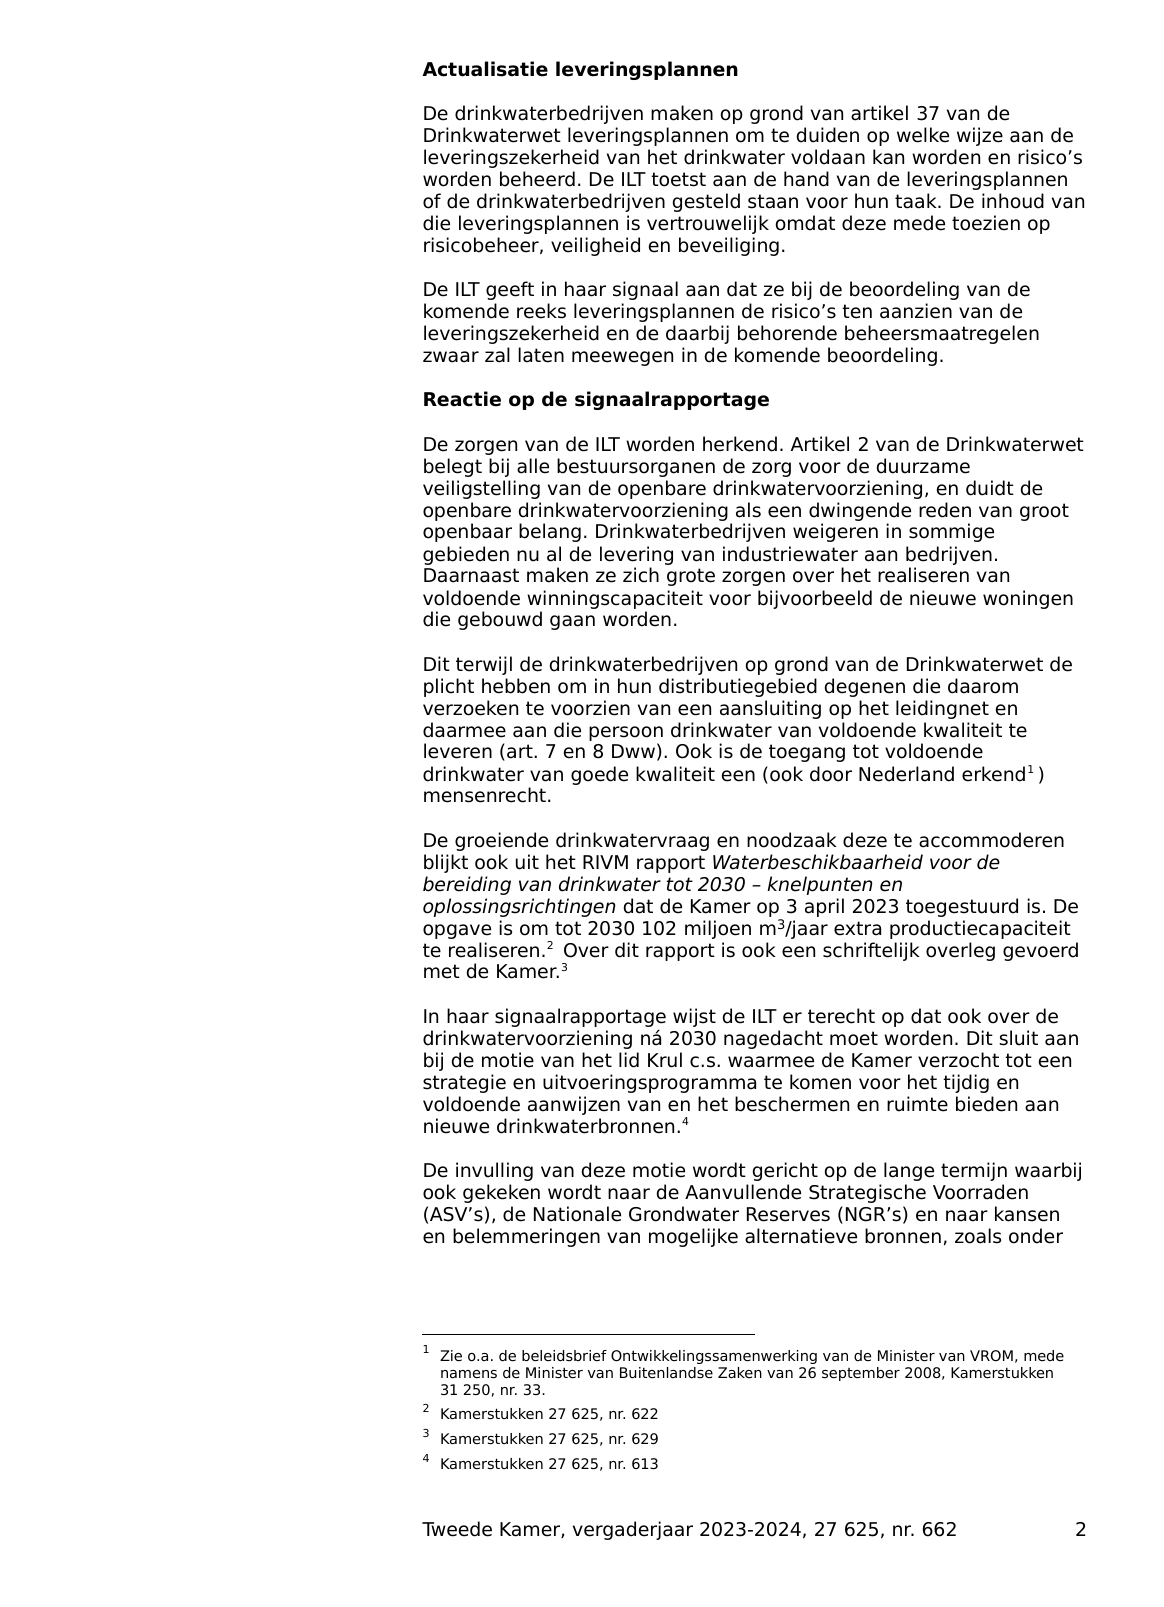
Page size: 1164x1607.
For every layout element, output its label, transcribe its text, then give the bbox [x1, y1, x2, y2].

text Zie o.a. de beleidsbrief Ontwikkelingssamenwerking van de Minister van VROM, mede namens de Minister van Buitenlandse Zaken van 26 september 2008, Kamerstukken 31 250, nr. 33. [422, 1343, 1087, 1399]
text De drinkwaterbedrijven maken op grond van artikel 37 van de Drinkwaterwet leveringsplannen om te duiden op welke wijze aan de leveringszekerheid van het drinkwater voldaan kan worden en risico’s worden beheerd. De ILT toetst aan de hand van de leveringsplannen of de drinkwaterbedrijven gesteld staan voor hun taak. De inhoud van die leveringsplannen is vertrouwelijk omdat deze mede toezien op risicobeheer, veiligheid en beveiliging. [422, 103, 1087, 257]
text Dit terwijl de drinkwaterbedrijven op grond van de Drinkwaterwet de plicht hebben om in hun distributiegebied degenen die daarom verzoeken te voorzien van een aansluiting op het leidingnet en daarmee aan die persoon drinkwater van voldoende kwaliteit te leveren (art. 7 en 8 Dww). Ook is de toegang tot voldoende drinkwater van goede kwaliteit een (ook door Nederland erkend) mensenrecht. [422, 653, 1087, 807]
text De groeiende drinkwatervraag en noodzaak deze te accommoderen blijkt ook uit het RIVM rapport Waterbeschikbaarheid voor de bereiding van drinkwater tot 2030 – knelpunten en oplossingsrichtingen dat de Kamer op 3 april 2023 toegestuurd is. De opgave is om tot 2030 102 miljoen m3/jaar extra productiecapaciteit te realiseren. Over dit rapport is ook een schriftelijk overleg gevoerd met de Kamer. [422, 829, 1087, 983]
text Kamerstukken 27 625, nr. 613 [422, 1452, 1087, 1474]
text De invulling van deze motie wordt gericht op de lange termijn waarbij ook gekeken wordt naar de Aanvullende Strategische Voorraden (ASV’s), de Nationale Grondwater Reserves (NGR’s) en naar kansen en belemmeringen van mogelijke alternatieve bronnen, zoals onder [422, 1160, 1087, 1248]
text Kamerstukken 27 625, nr. 622 [422, 1402, 1087, 1424]
text In haar signaalrapportage wijst de ILT er terecht op dat ook over de drinkwatervoorziening ná 2030 nagedacht moet worden. Dit sluit aan bij de motie van het lid Krul c.s. waarmee de Kamer verzocht tot een strategie en uitvoeringsprogramma te komen voor het tijdig en voldoende aanwijzen van en het beschermen en ruimte bieden aan nieuwe drinkwaterbronnen. [422, 1006, 1087, 1137]
text Kamerstukken 27 625, nr. 629 [422, 1427, 1087, 1449]
subtitle Reactie op de signaalrapportage [422, 389, 1087, 411]
text De zorgen van de ILT worden herkend. Artikel 2 van de Drinkwaterwet belegt bij alle bestuursorganen de zorg voor de duurzame veiligstelling van de openbare drinkwatervoorziening, en duidt de openbare drinkwatervoorziening als een dwingende reden van groot openbaar belang. Drinkwaterbedrijven weigeren in sommige gebieden nu al de levering van industriewater aan bedrijven. Daarnaast maken ze zich grote zorgen over het realiseren van voldoende winningscapaciteit voor bijvoorbeeld de nieuwe woningen die gebouwd gaan worden. [422, 433, 1087, 631]
subtitle Actualisatie leveringsplannen [422, 59, 1087, 81]
text De ILT geeft in haar signaal aan dat ze bij de beoordeling van de komende reeks leveringsplannen de risico’s ten aanzien van de leveringszekerheid en de daarbij behorende beheersmaatregelen zwaar zal laten meewegen in de komende beoordeling. [422, 279, 1087, 367]
